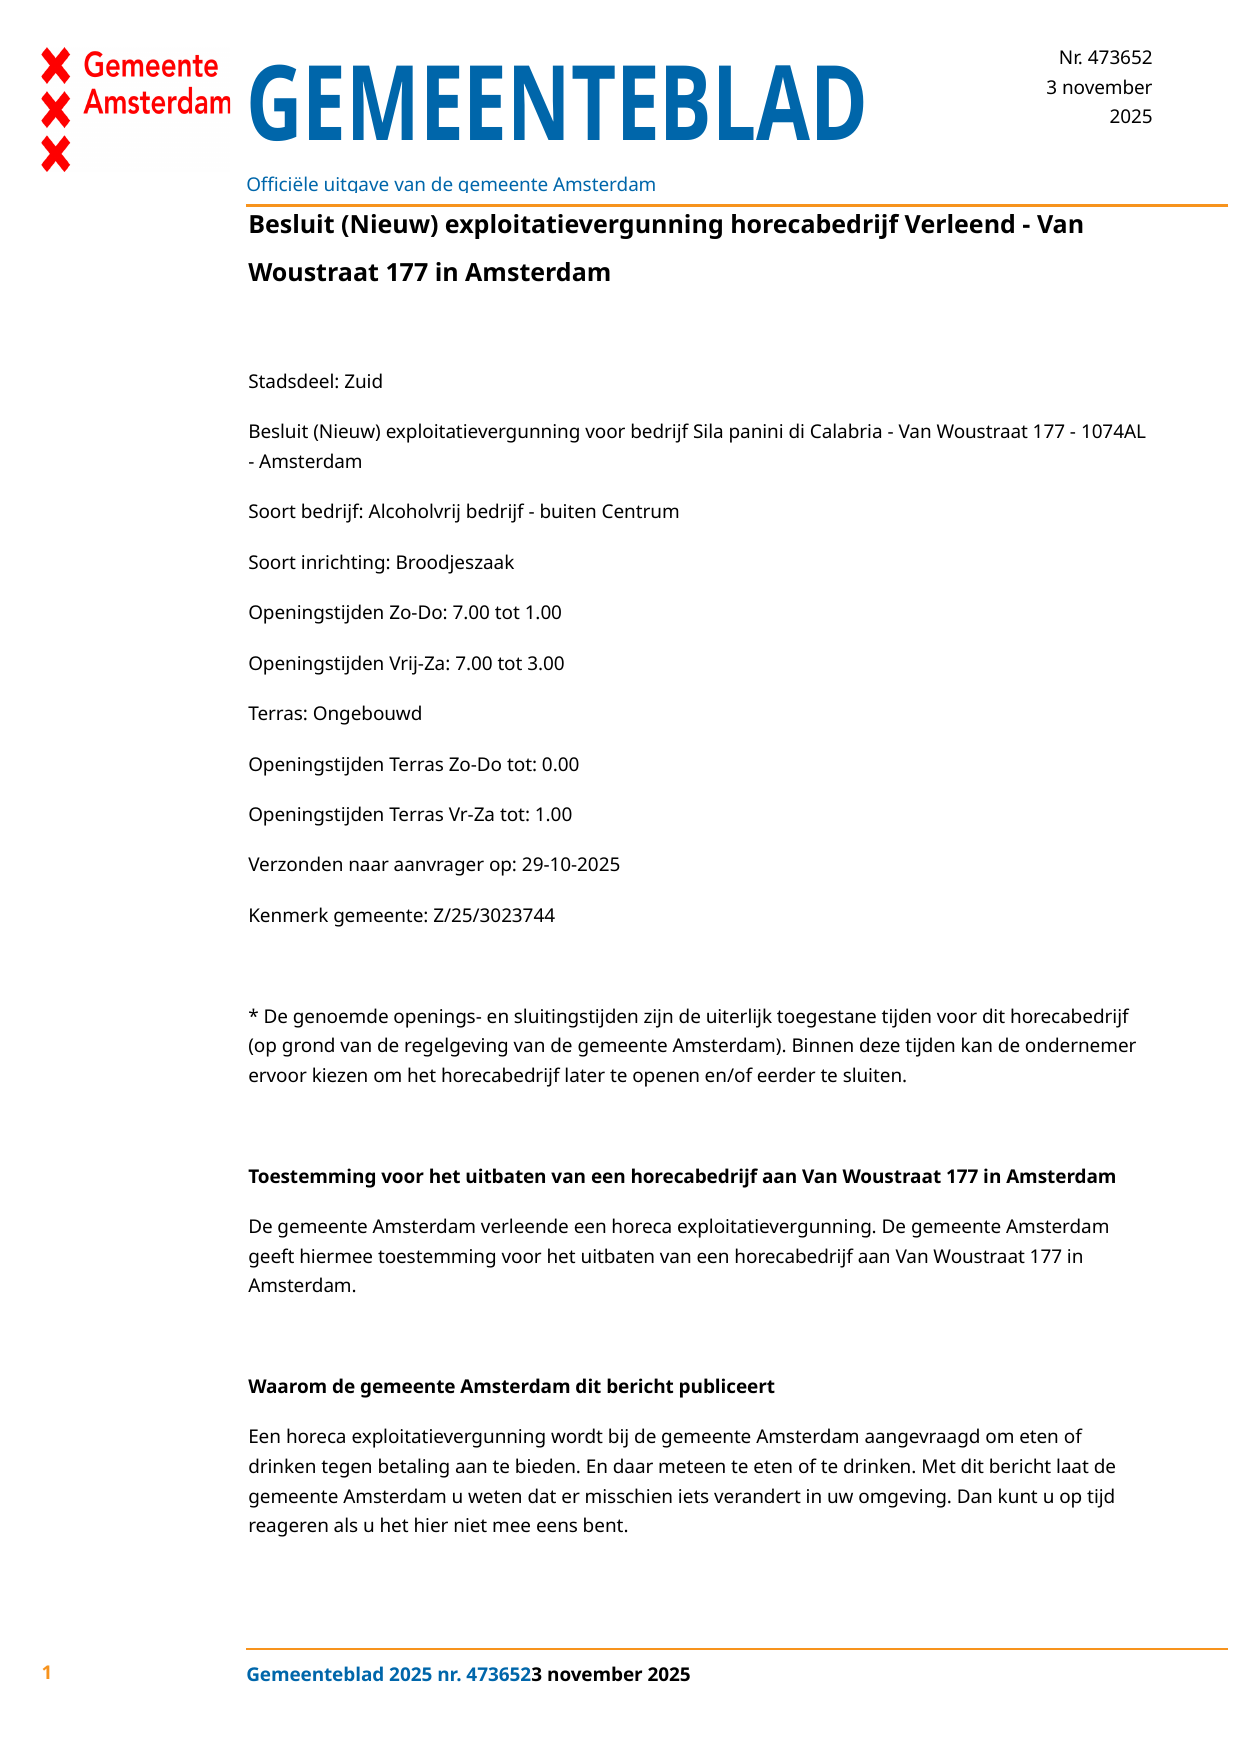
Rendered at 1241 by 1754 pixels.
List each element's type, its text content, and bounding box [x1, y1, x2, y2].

text Openingstijden Terras Zo-Do tot: 0.00 [248, 751, 1152, 777]
text Verzonden naar aanvrager op: 29-10-2025 [248, 852, 1152, 877]
text Toestemming voor het uitbaten van een horecabedrijf aan Van Woustraat 177 in Amsterdam [248, 1163, 1152, 1189]
text Waarom de gemeente Amsterdam dit bericht publiceert [248, 1373, 1152, 1399]
text Soort bedrijf: Alcoholvrij bedrijf - buiten Centrum [248, 499, 1152, 524]
text Een horeca exploitatievergunning wordt bij de gemeente Amsterdam aangevraagd om eten of drinken tegen betaling aan te bieden. En daar meteen te eten of te drinken. Met dit bericht laat de gemeente Amsterdam u weten dat er misschien iets verandert in uw omgeving. Dan kunt u op tijd reageren als u het hier niet mee eens bent. [248, 1424, 1152, 1538]
text Kenmerk gemeente: Z/25/3023744 [248, 902, 1152, 928]
text Besluit (Nieuw) exploitatievergunning horecabedrijf Verleend - Van Woustraat 177 in Amsterdam [248, 207, 1152, 288]
text Besluit (Nieuw) exploitatievergunning voor bedrijf Sila panini di Calabria - Van Woustraat 177 - 1074AL - Amsterdam [248, 419, 1152, 474]
text Soort inrichting: Broodjeszaak [248, 549, 1152, 575]
text Openingstijden Vrij-Za: 7.00 tot 3.00 [248, 650, 1152, 676]
text Terras: Ongebouwd [248, 700, 1152, 726]
picture [41, 47, 231, 172]
text Openingstijden Zo-Do: 7.00 tot 1.00 [248, 599, 1152, 625]
text * De genoemde openings- en sluitingstijden zijn de uiterlijk toegestane tijden voor dit horecabedrijf (op grond van de regelgeving van de gemeente Amsterdam). Binnen deze tijden kan de ondernemer ervoor kiezen om het horecabedrijf later te openen en/of eerder te sluiten. [248, 1003, 1152, 1088]
text Openingstijden Terras Vr-Za tot: 1.00 [248, 801, 1152, 827]
text De gemeente Amsterdam verleende een horeca exploitatievergunning. De gemeente Amsterdam geeft hiermee toestemming voor het uitbaten van een horecabedrijf aan Van Woustraat 177 in Amsterdam. [248, 1213, 1152, 1298]
text Stadsdeel: Zuid [248, 368, 1152, 394]
